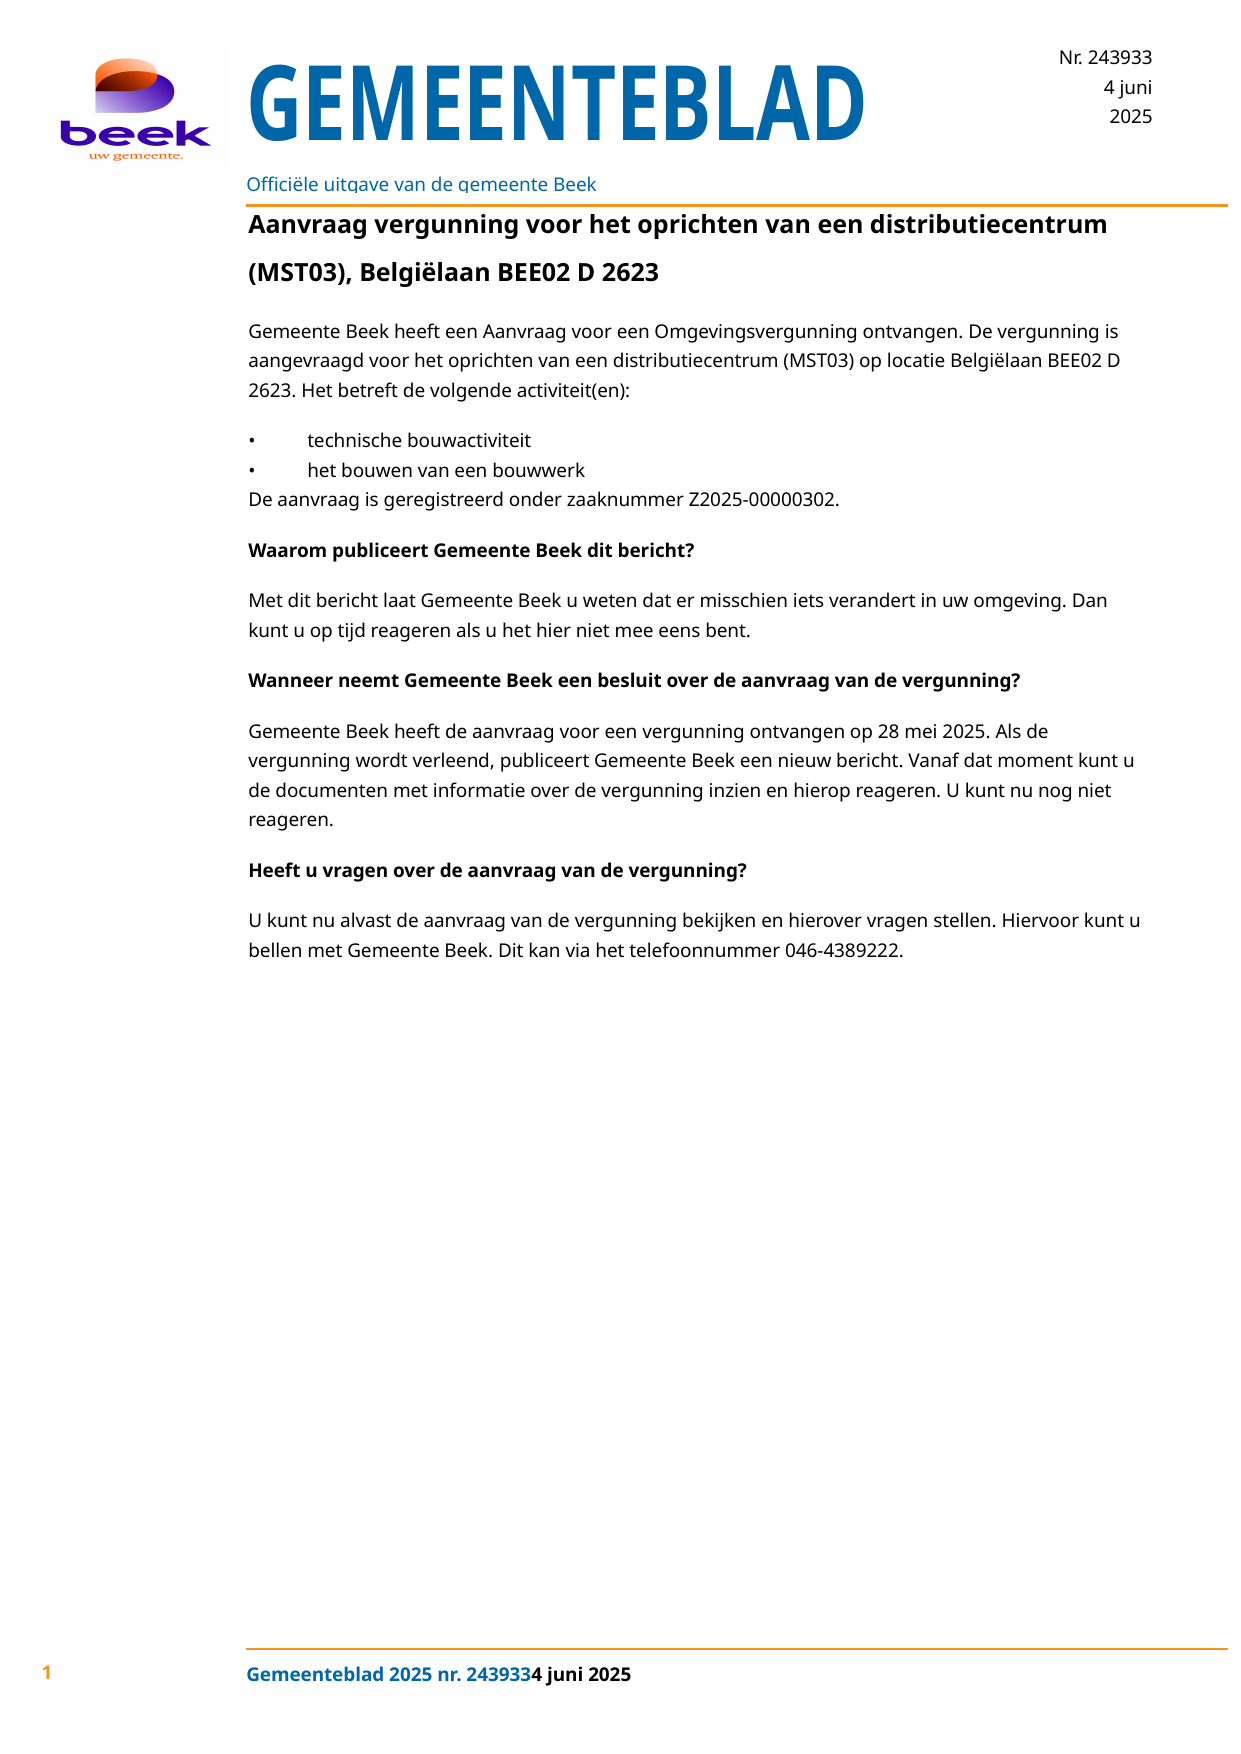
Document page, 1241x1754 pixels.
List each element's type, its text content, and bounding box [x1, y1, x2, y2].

text Aanvraag vergunning voor het oprichten van een distributiecentrum (MST03), Belgiëlaan BEE02 D 2623 [248, 207, 1152, 288]
text Gemeente Beek heeft een Aanvraag voor een Omgevingsvergunning ontvangen. De vergunning is aangevraagd voor het oprichten van een distributiecentrum (MST03) op locatie Belgiëlaan BEE02 D 2623. Het betreft de volgende activiteit(en): [248, 318, 1152, 403]
text Heeft u vragen over de aanvraag van de vergunning? [248, 857, 1152, 883]
text Waarom publiceert Gemeente Beek dit bericht? [248, 537, 1152, 563]
picture [41, 47, 231, 172]
text De aanvraag is geregistreerd onder zaaknummer Z2025-00000302. [248, 487, 1152, 512]
text Met dit bericht laat Gemeente Beek u weten dat er misschien iets verandert in uw omgeving. Dan kunt u op tijd reageren als u het hier niet mee eens bent. [248, 587, 1152, 643]
list het bouwen van een bouwwerk [248, 457, 1152, 483]
text U kunt nu alvast de aanvraag van de vergunning bekijken en hierover vragen stellen. Hiervoor kunt u bellen met Gemeente Beek. Dit kan via het telefoonnummer 046-4389222. [248, 907, 1152, 963]
list technische bouwactiviteit [248, 427, 1152, 453]
text Wanneer neemt Gemeente Beek een besluit over de aanvraag van de vergunning? [248, 667, 1152, 693]
text Gemeente Beek heeft de aanvraag voor een vergunning ontvangen op 28 mei 2025. Als de vergunning wordt verleend, publiceert Gemeente Beek een nieuw bericht. Vanaf dat moment kunt u de documenten met informatie over de vergunning inzien en hierop reageren. U kunt nu nog niet reageren. [248, 718, 1152, 832]
